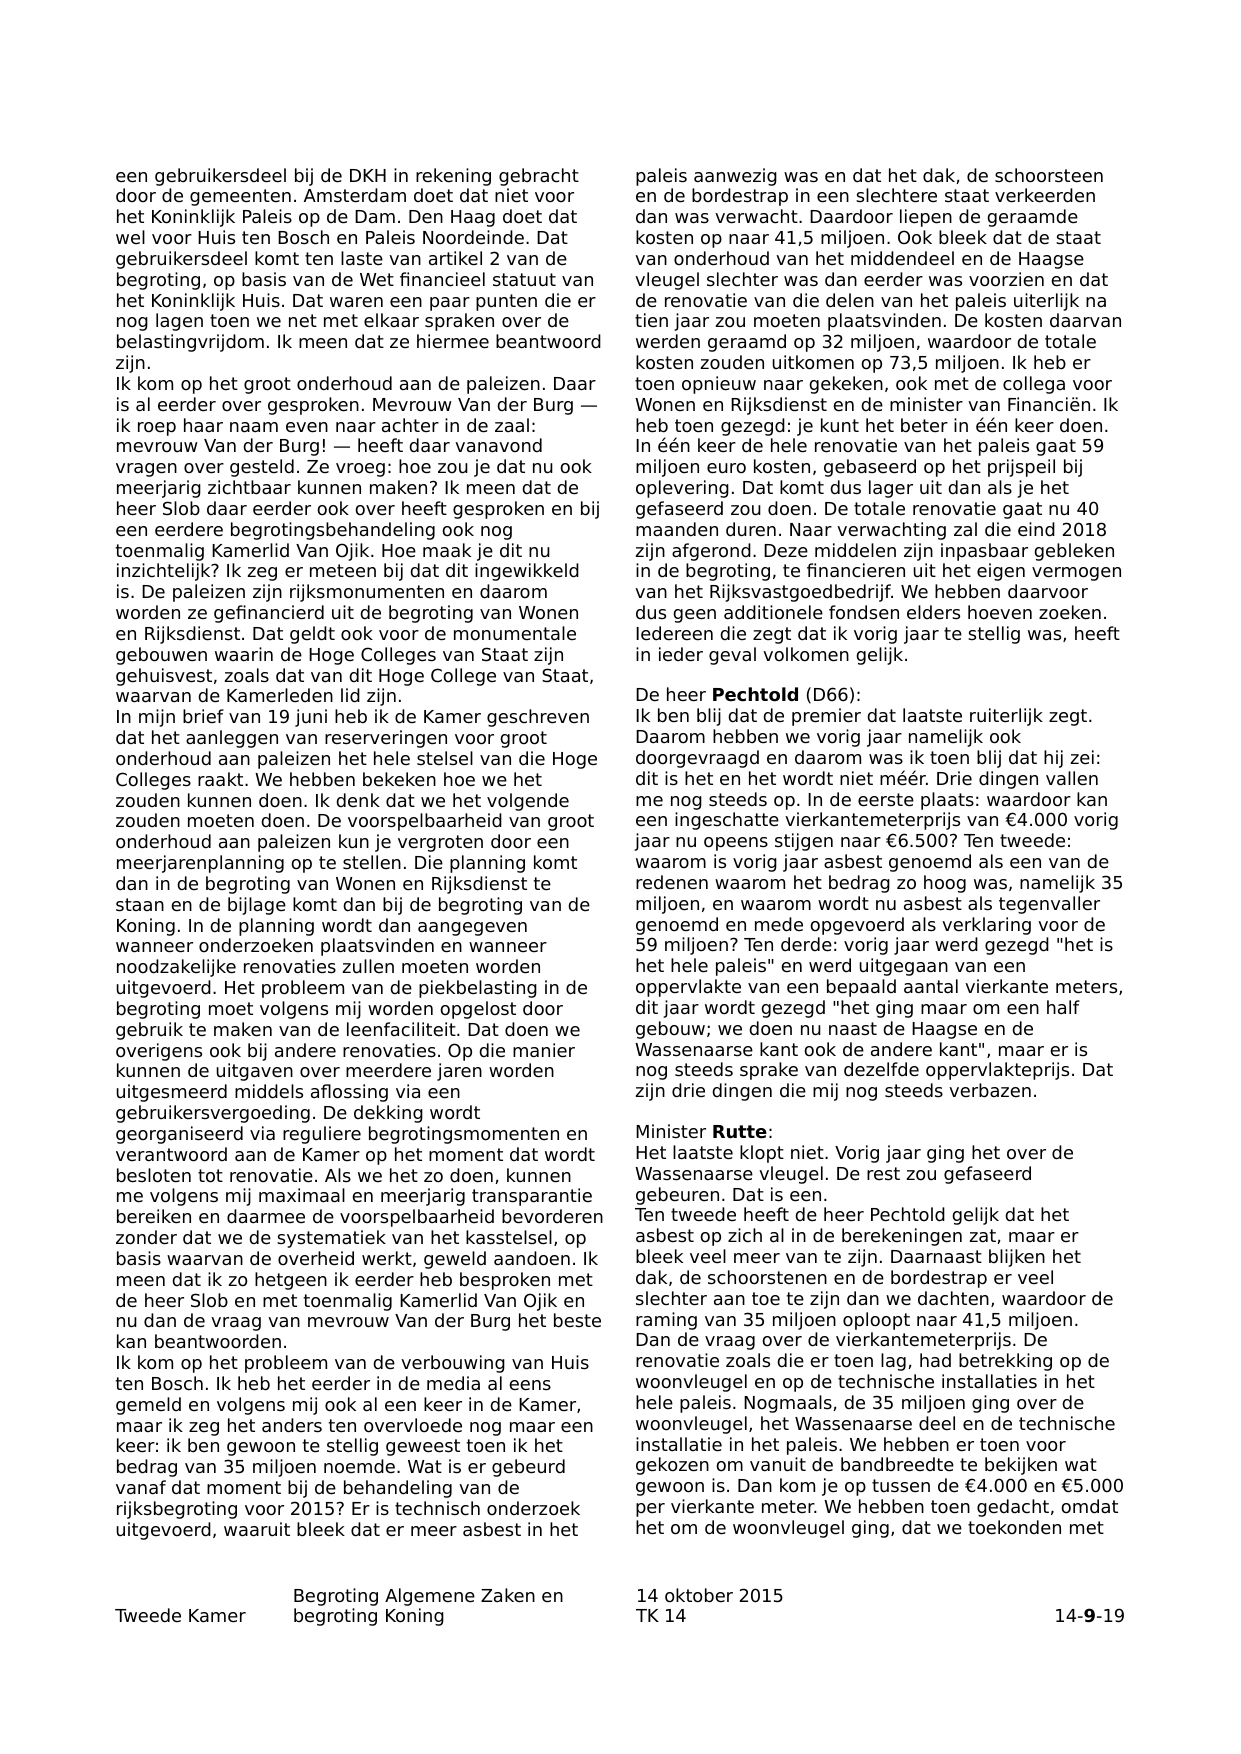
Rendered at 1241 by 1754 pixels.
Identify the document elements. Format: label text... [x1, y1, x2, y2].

text Ik kom op het probleem van de verbouwing van Huis ten Bosch. Ik heb het eerder in de media al eens gemeld en volgens mij ook al een keer in de Kamer, maar ik zeg het anders ten overvloede nog maar een keer: ik ben gewoon te stellig geweest toen ik het bedrag van 35 miljoen noemde. Wat is er gebeurd vanaf dat moment bij de behandeling van de rijksbegroting voor 2015? Er is technisch onderzoek uitgevoerd, waaruit bleek dat er meer asbest in het [115, 1353, 605, 1540]
text Minister Rutte: [635, 1122, 1125, 1143]
text Dan de vraag over de vierkantemeterprijs. De renovatie zoals die er toen lag, had betrekking op de woonvleugel en op de technische installaties in het hele paleis. Nogmaals, de 35 miljoen ging over de woonvleugel, het Wassenaarse deel en de technische installatie in het paleis. We hebben er toen voor gekozen om vanuit de bandbreedte te bekijken wat gewoon is. Dan kom je op tussen de €4.000 en €5.000 per vierkante meter. We hebben toen gedacht, omdat het om de woonvleugel ging, dat we toekonden met [635, 1330, 1125, 1538]
text paleis aanwezig was en dat het dak, de schoorsteen en de bordestrap in een slechtere staat verkeerden dan was verwacht. Daardoor liepen de geraamde kosten op naar 41,5 miljoen. Ook bleek dat de staat van onderhoud van het middendeel en de Haagse vleugel slechter was dan eerder was voorzien en dat de renovatie van die delen van het paleis uiterlijk na tien jaar zou moeten plaatsvinden. De kosten daarvan werden geraamd op 32 miljoen, waardoor de totale kosten zouden uitkomen op 73,5 miljoen. Ik heb er toen opnieuw naar gekeken, ook met de collega voor Wonen en Rijksdienst en de minister van Financiën. Ik heb toen gezegd: je kunt het beter in één keer doen. In één keer de hele renovatie van het paleis gaat 59 miljoen euro kosten, gebaseerd op het prijspeil bij oplevering. Dat komt dus lager uit dan als je het gefaseerd zou doen. De totale renovatie gaat nu 40 maanden duren. Naar verwachting zal die eind 2018 zijn afgerond. Deze middelen zijn inpasbaar gebleken in de begroting, te financieren uit het eigen vermogen van het Rijksvastgoedbedrijf. We hebben daarvoor dus geen additionele fondsen elders hoeven zoeken. Iedereen die zegt dat ik vorig jaar te stellig was, heeft in ieder geval volkomen gelijk. [635, 165, 1125, 665]
text Ten tweede heeft de heer Pechtold gelijk dat het asbest op zich al in de berekeningen zat, maar er bleek veel meer van te zijn. Daarnaast blijken het dak, de schoorstenen en de bordestrap er veel slechter aan toe te zijn dan we dachten, waardoor de raming van 35 miljoen oploopt naar 41,5 miljoen. [635, 1205, 1125, 1330]
text een gebruikersdeel bij de DKH in rekening gebracht door de gemeenten. Amsterdam doet dat niet voor het Koninklijk Paleis op de Dam. Den Haag doet dat wel voor Huis ten Bosch en Paleis Noordeinde. Dat gebruikersdeel komt ten laste van artikel 2 van de begroting, op basis van de Wet financieel statuut van het Koninklijk Huis. Dat waren een paar punten die er nog lagen toen we net met elkaar spraken over de belastingvrijdom. Ik meen dat ze hiermee beantwoord zijn. [115, 165, 605, 374]
text Het laatste klopt niet. Vorig jaar ging het over de Wassenaarse vleugel. De rest zou gefaseerd gebeuren. Dat is een. [635, 1143, 1125, 1205]
text Ik kom op het groot onderhoud aan de paleizen. Daar is al eerder over gesproken. Mevrouw Van der Burg — ik roep haar naam even naar achter in de zaal: mevrouw Van der Burg! — heeft daar vanavond vragen over gesteld. Ze vroeg: hoe zou je dat nu ook meerjarig zichtbaar kunnen maken? Ik meen dat de heer Slob daar eerder ook over heeft gesproken en bij een eerdere begrotingsbehandeling ook nog toenmalig Kamerlid Van Ojik. Hoe maak je dit nu inzichtelijk? Ik zeg er meteen bij dat dit ingewikkeld is. De paleizen zijn rijksmonumenten en daarom worden ze gefinancierd uit de begroting van Wonen en Rijksdienst. Dat geldt ook voor de monumentale gebouwen waarin de Hoge Colleges van Staat zijn gehuisvest, zoals dat van dit Hoge College van Staat, waarvan de Kamerleden lid zijn. [115, 374, 605, 707]
text De heer Pechtold (D66): [635, 685, 1125, 706]
text In mijn brief van 19 juni heb ik de Kamer geschreven dat het aanleggen van reserveringen voor groot onderhoud aan paleizen het hele stelsel van die Hoge Colleges raakt. We hebben bekeken hoe we het zouden kunnen doen. Ik denk dat we het volgende zouden moeten doen. De voorspelbaarheid van groot onderhoud aan paleizen kun je vergroten door een meerjarenplanning op te stellen. Die planning komt dan in de begroting van Wonen en Rijksdienst te staan en de bijlage komt dan bij de begroting van de Koning. In de planning wordt dan aangegeven wanneer onderzoeken plaatsvinden en wanneer noodzakelijke renovaties zullen moeten worden uitgevoerd. Het probleem van de piekbelasting in de begroting moet volgens mij worden opgelost door gebruik te maken van de leenfaciliteit. Dat doen we overigens ook bij andere renovaties. Op die manier kunnen de uitgaven over meerdere jaren worden uitgesmeerd middels aflossing via een gebruikersvergoeding. De dekking wordt georganiseerd via reguliere begrotingsmomenten en verantwoord aan de Kamer op het moment dat wordt besloten tot renovatie. Als we het zo doen, kunnen me volgens mij maximaal en meerjarig transparantie bereiken en daarmee de voorspelbaarheid bevorderen zonder dat we de systematiek van het kasstelsel, op basis waarvan de overheid werkt, geweld aandoen. Ik meen dat ik zo hetgeen ik eerder heb besproken met de heer Slob en met toenmalig Kamerlid Van Ojik en nu dan de vraag van mevrouw Van der Burg het beste kan beantwoorden. [115, 707, 605, 1353]
text Ik ben blij dat de premier dat laatste ruiterlijk zegt. Daarom hebben we vorig jaar namelijk ook doorgevraagd en daarom was ik toen blij dat hij zei: dit is het en het wordt niet méér. Drie dingen vallen me nog steeds op. In de eerste plaats: waardoor kan een ingeschatte vierkantemeterprijs van €4.000 vorig jaar nu opeens stijgen naar €6.500? Ten tweede: waarom is vorig jaar asbest genoemd als een van de redenen waarom het bedrag zo hoog was, namelijk 35 miljoen, en waarom wordt nu asbest als tegenvaller genoemd en mede opgevoerd als verklaring voor de 59 miljoen? Ten derde: vorig jaar werd gezegd "het is het hele paleis" en werd uitgegaan van een oppervlakte van een bepaald aantal vierkante meters, dit jaar wordt gezegd "het ging maar om een half gebouw; we doen nu naast de Haagse en de Wassenaarse kant ook de andere kant", maar er is nog steeds sprake van dezelfde oppervlakteprijs. Dat zijn drie dingen die mij nog steeds verbazen. [635, 706, 1125, 1102]
